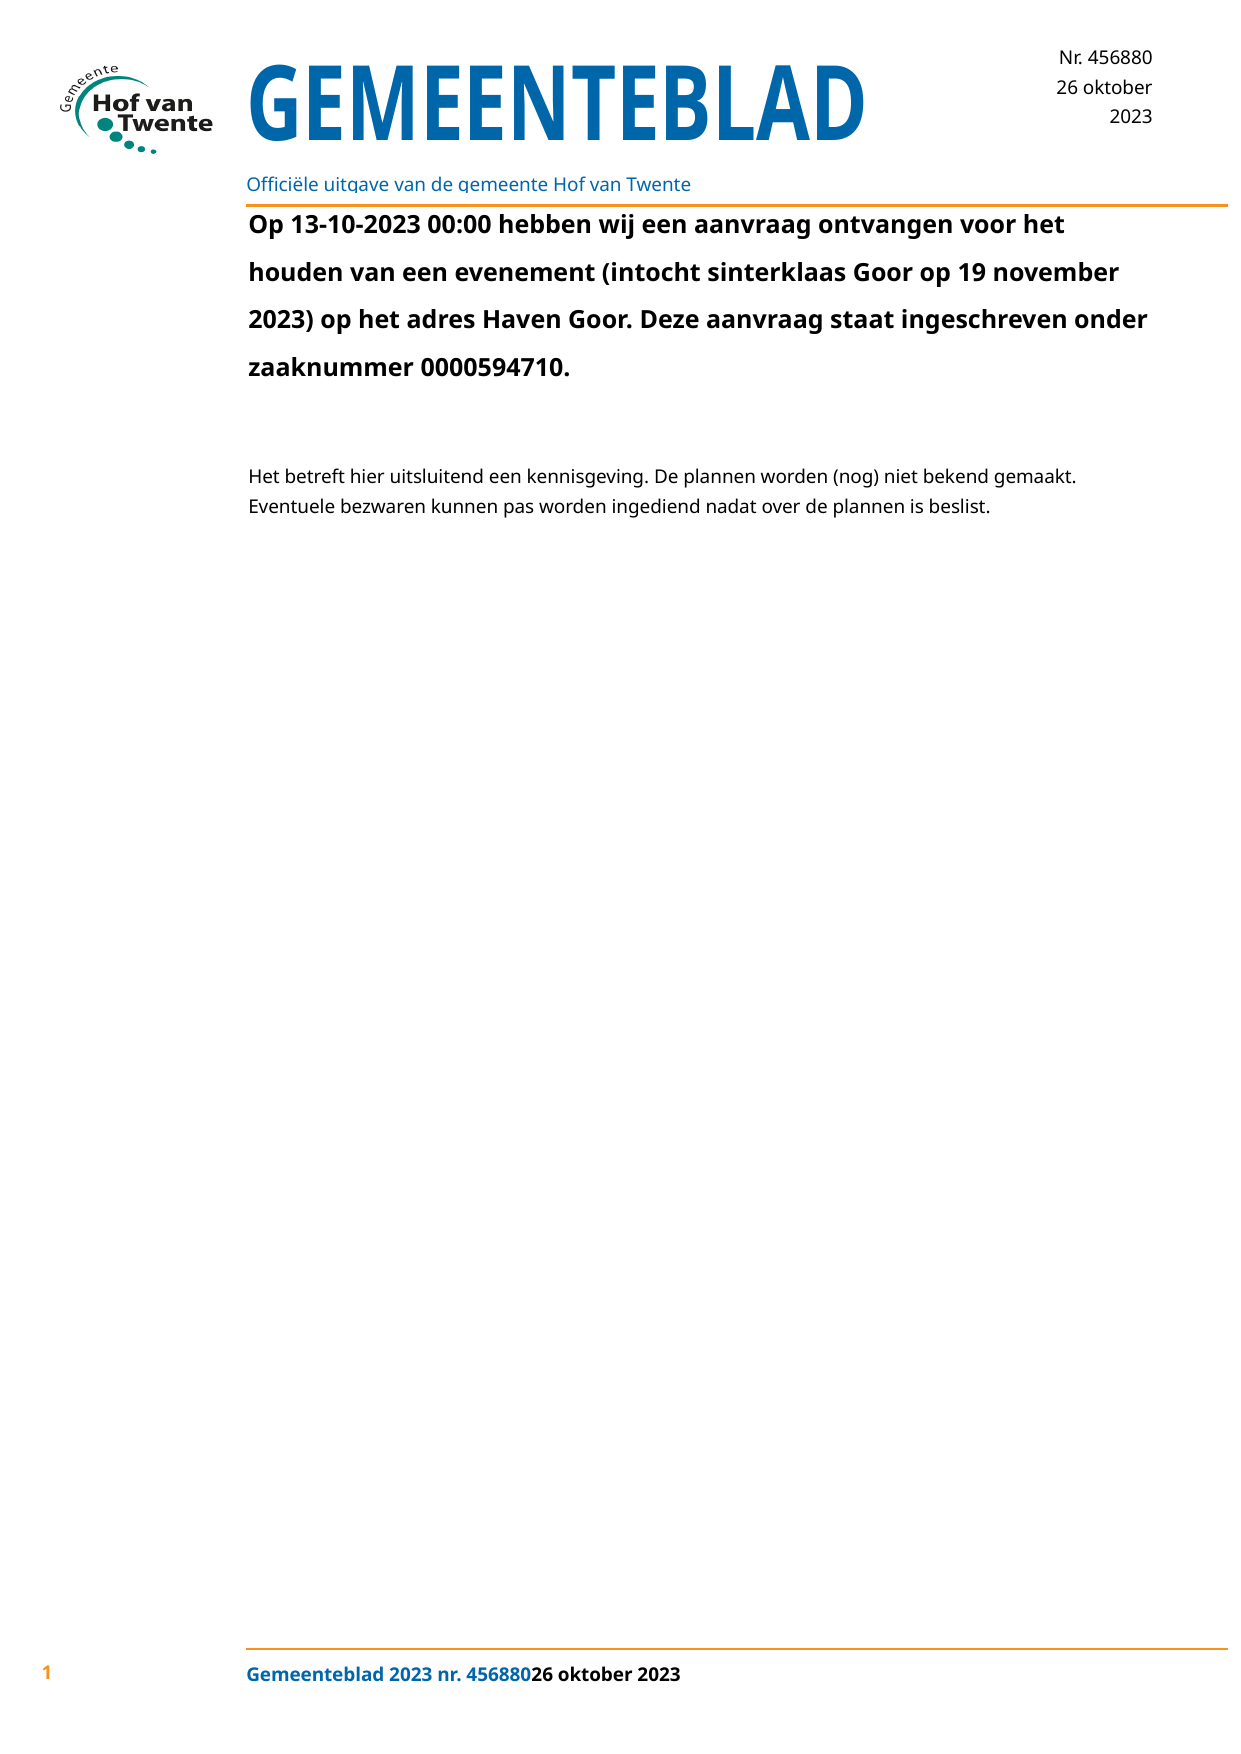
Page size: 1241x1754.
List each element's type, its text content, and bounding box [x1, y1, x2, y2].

text Het betreft hier uitsluitend een kennisgeving. De plannen worden (nog) niet bekend gemaakt. Eventuele bezwaren kunnen pas worden ingediend nadat over de plannen is beslist. [248, 463, 1152, 519]
picture [41, 47, 231, 172]
text Op 13-10-2023 00:00 hebben wij een aanvraag ontvangen voor het houden van een evenement (intocht sinterklaas Goor op 19 november 2023) op het adres Haven Goor. Deze aanvraag staat ingeschreven onder zaaknummer 0000594710. [248, 207, 1152, 384]
